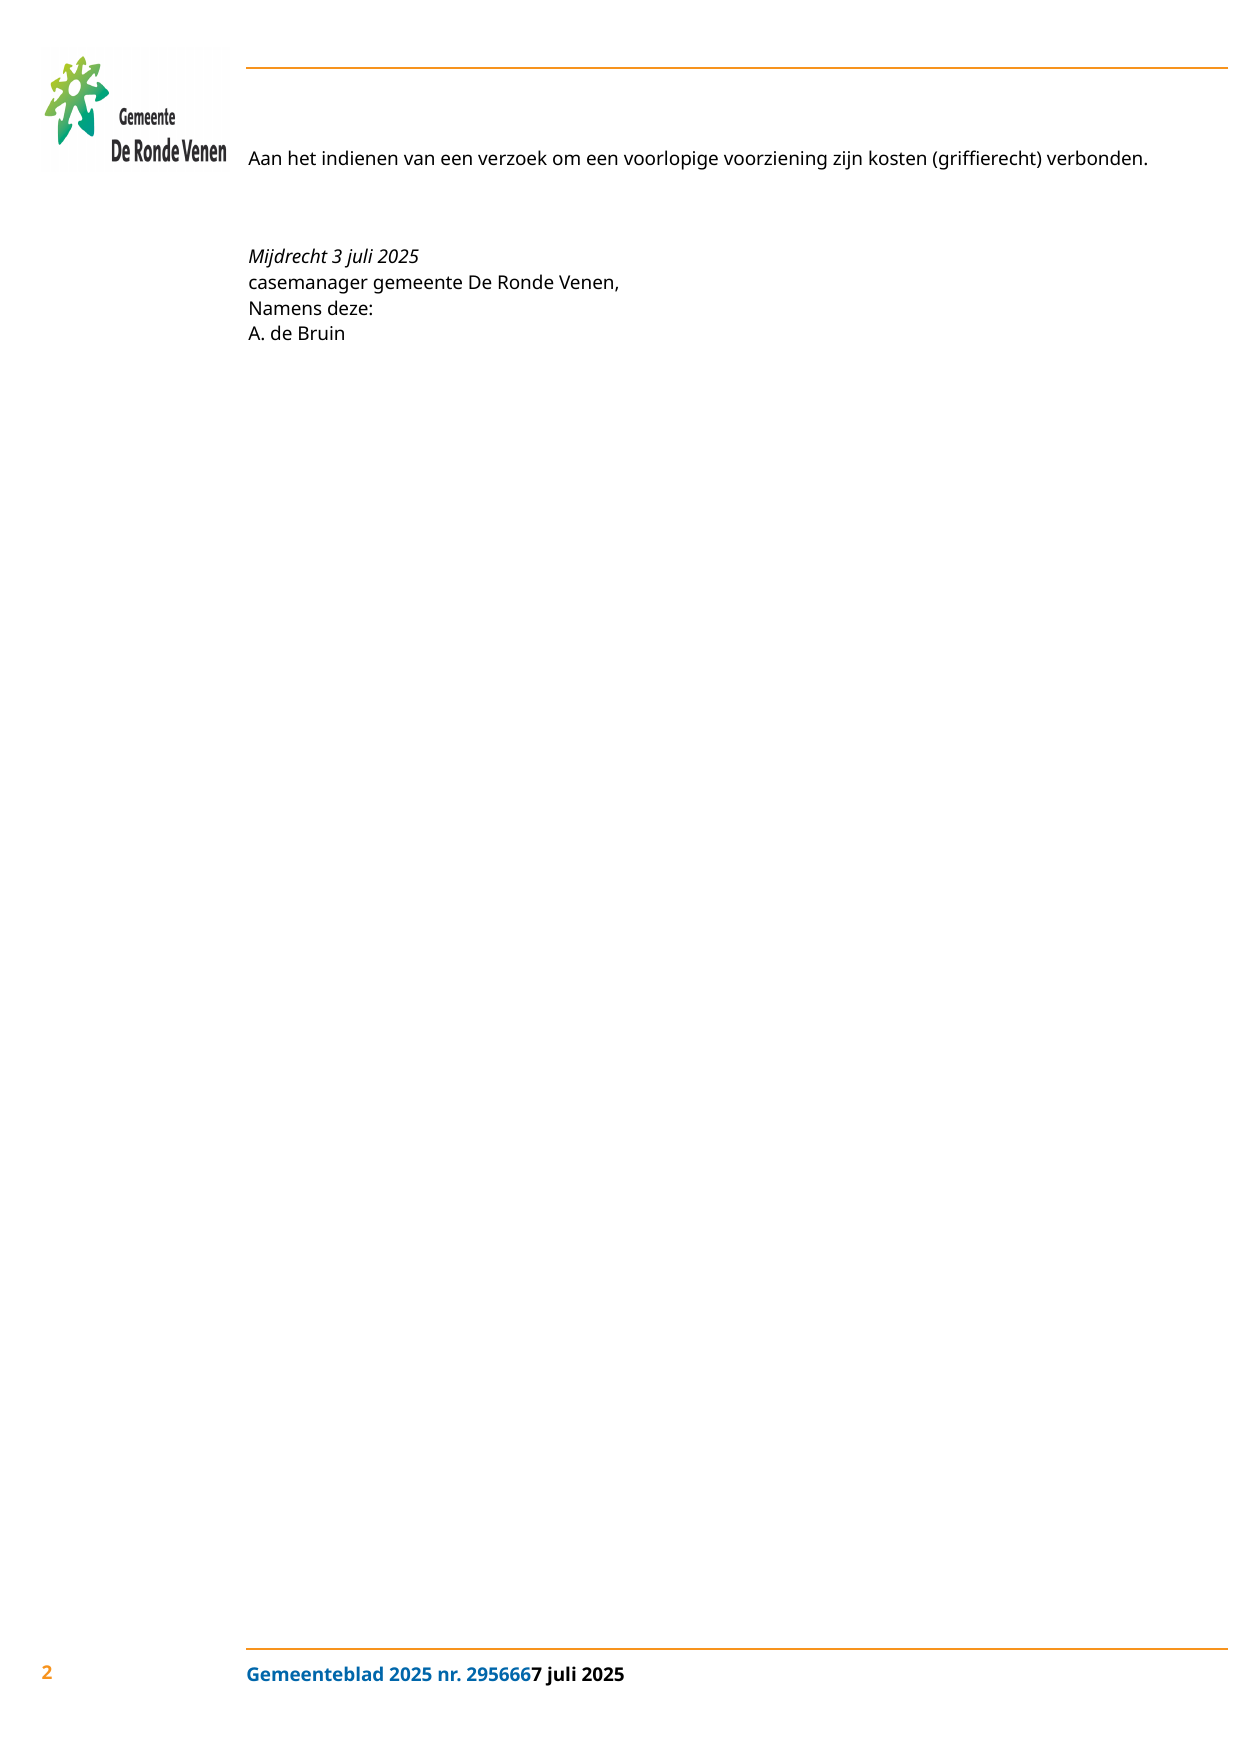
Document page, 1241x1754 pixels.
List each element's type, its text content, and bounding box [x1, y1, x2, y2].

text Aan het indienen van een verzoek om een voorlopige voorziening zijn kosten (griffierecht) verbonden. [248, 145, 1152, 171]
text Mijdrecht 3 juli 2025 [248, 243, 1152, 269]
picture [41, 47, 231, 172]
text A. de Bruin [248, 321, 1152, 346]
text casemanager gemeente De Ronde Venen, [248, 269, 1152, 295]
text Namens deze: [248, 295, 1152, 321]
